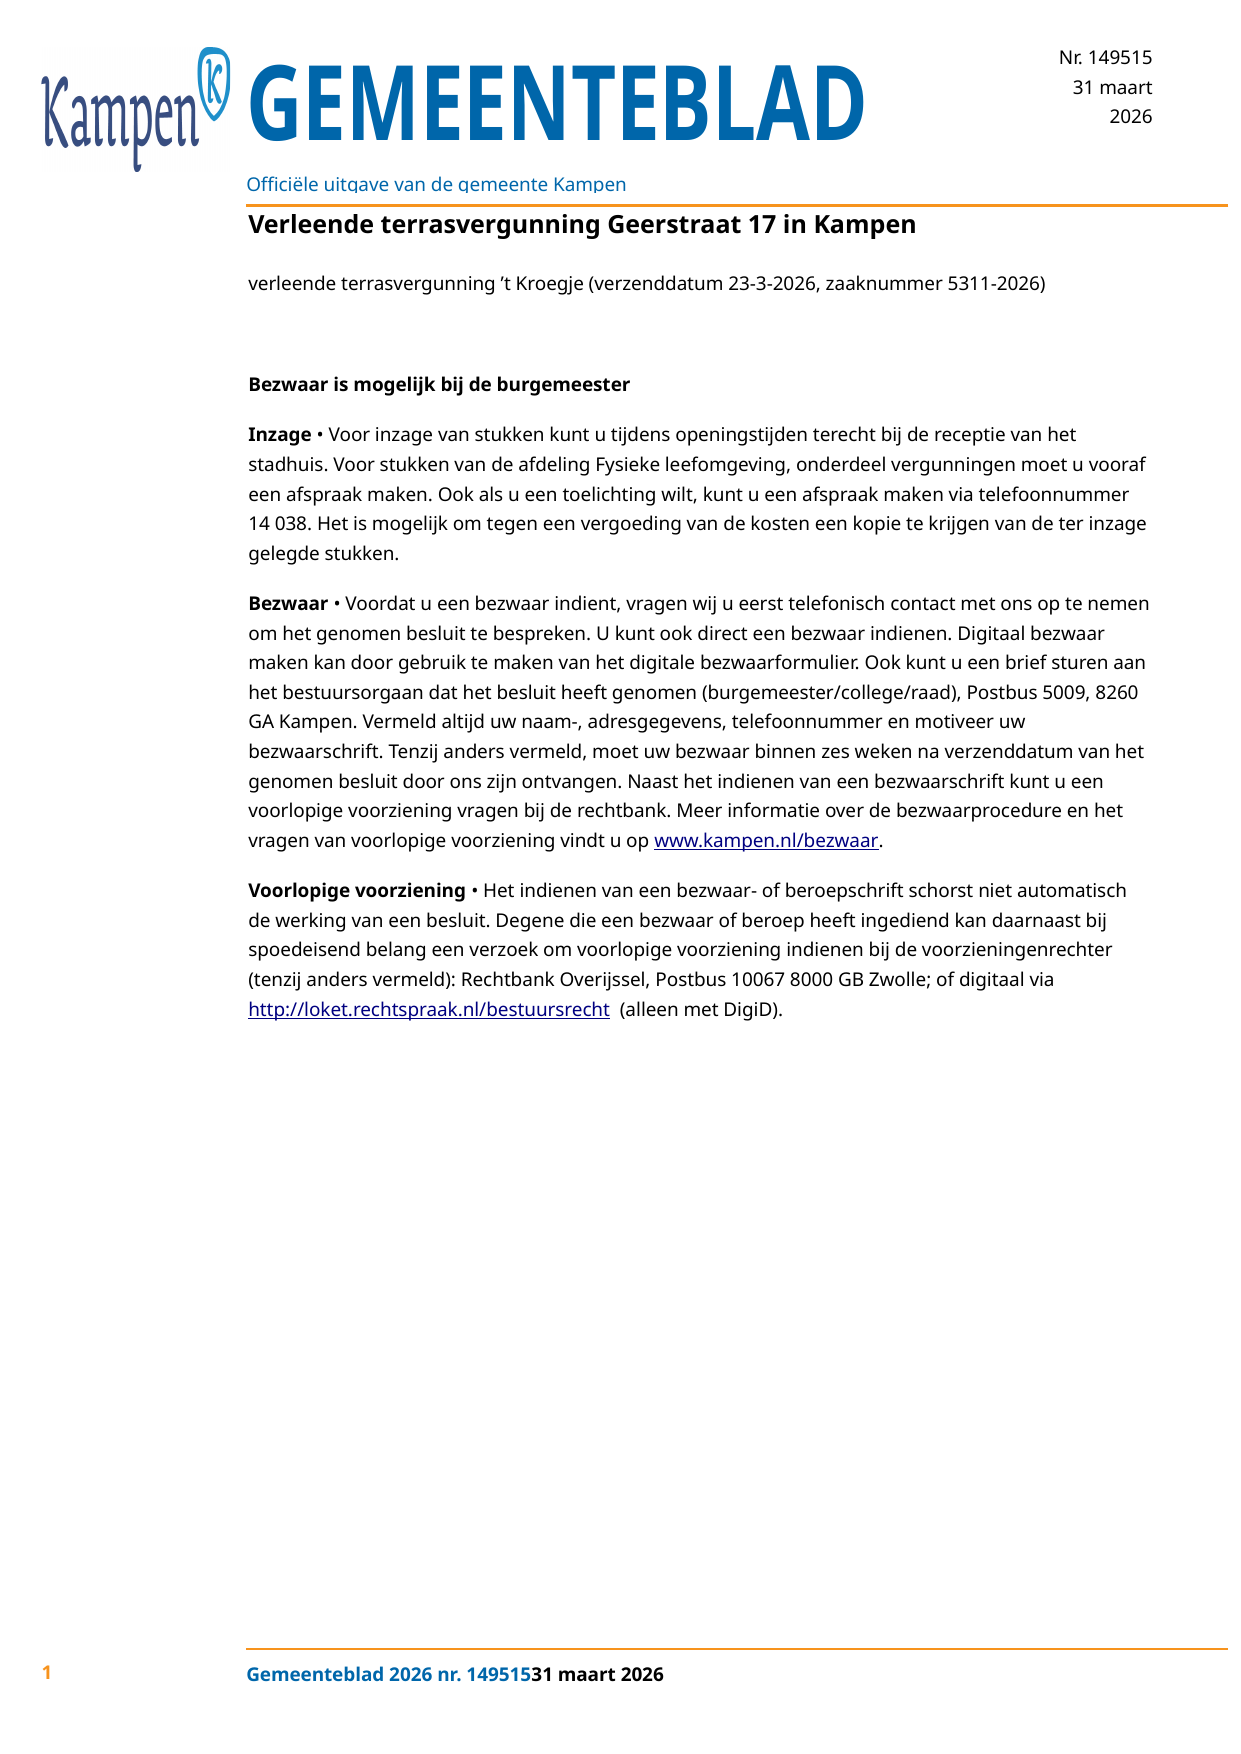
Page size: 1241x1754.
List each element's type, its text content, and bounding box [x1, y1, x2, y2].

text verleende terrasvergunning ’t Kroegje (verzenddatum 23-3-2026, zaaknummer 5311-2026) [248, 270, 1152, 296]
text Verleende terrasvergunning Geerstraat 17 in Kampen [248, 207, 1152, 241]
picture [41, 47, 231, 172]
text Voorlopige voorziening • Het indienen van een bezwaar- of beroepschrift schorst niet automatisch de werking van een besluit. Degene die een bezwaar of beroep heeft ingediend kan daarnaast bij spoedeisend belang een verzoek om voorlopige voorziening indienen bij de voorzieningenrechter (tenzij anders vermeld): Rechtbank Overijssel, Postbus 10067 8000 GB Zwolle; of digitaal via http://loket.rechtspraak.nl/bestuursrecht (alleen met DigiD). [248, 877, 1152, 1021]
text Inzage • Voor inzage van stukken kunt u tijdens openingstijden terecht bij de receptie van het stadhuis. Voor stukken van de afdeling Fysieke leefomgeving, onderdeel vergunningen moet u vooraf een afspraak maken. Ook als u een toelichting wilt, kunt u een afspraak maken via telefoonnummer 14 038. Het is mogelijk om tegen een vergoeding van de kosten een kopie te krijgen van de ter inzage gelegde stukken. [248, 422, 1152, 566]
text Bezwaar • Voordat u een bezwaar indient, vragen wij u eerst telefonisch contact met ons op te nemen om het genomen besluit te bespreken. U kunt ook direct een bezwaar indienen. Digitaal bezwaar maken kan door gebruik te maken van het digitale bezwaarformulier. Ook kunt u een brief sturen aan het bestuursorgaan dat het besluit heeft genomen (burgemeester/college/raad), Postbus 5009, 8260 GA Kampen. Vermeld altijd uw naam-, adresgegevens, telefoonnummer en motiveer uw bezwaarschrift. Tenzij anders vermeld, moet uw bezwaar binnen zes weken na verzenddatum van het genomen besluit door ons zijn ontvangen. Naast het indienen van een bezwaarschrift kunt u een voorlopige voorziening vragen bij de rechtbank. Meer informatie over de bezwaarprocedure en het vragen van voorlopige voorziening vindt u op www.kampen.nl/bezwaar. [248, 590, 1152, 853]
text Bezwaar is mogelijk bij de burgemeester [248, 371, 1152, 397]
